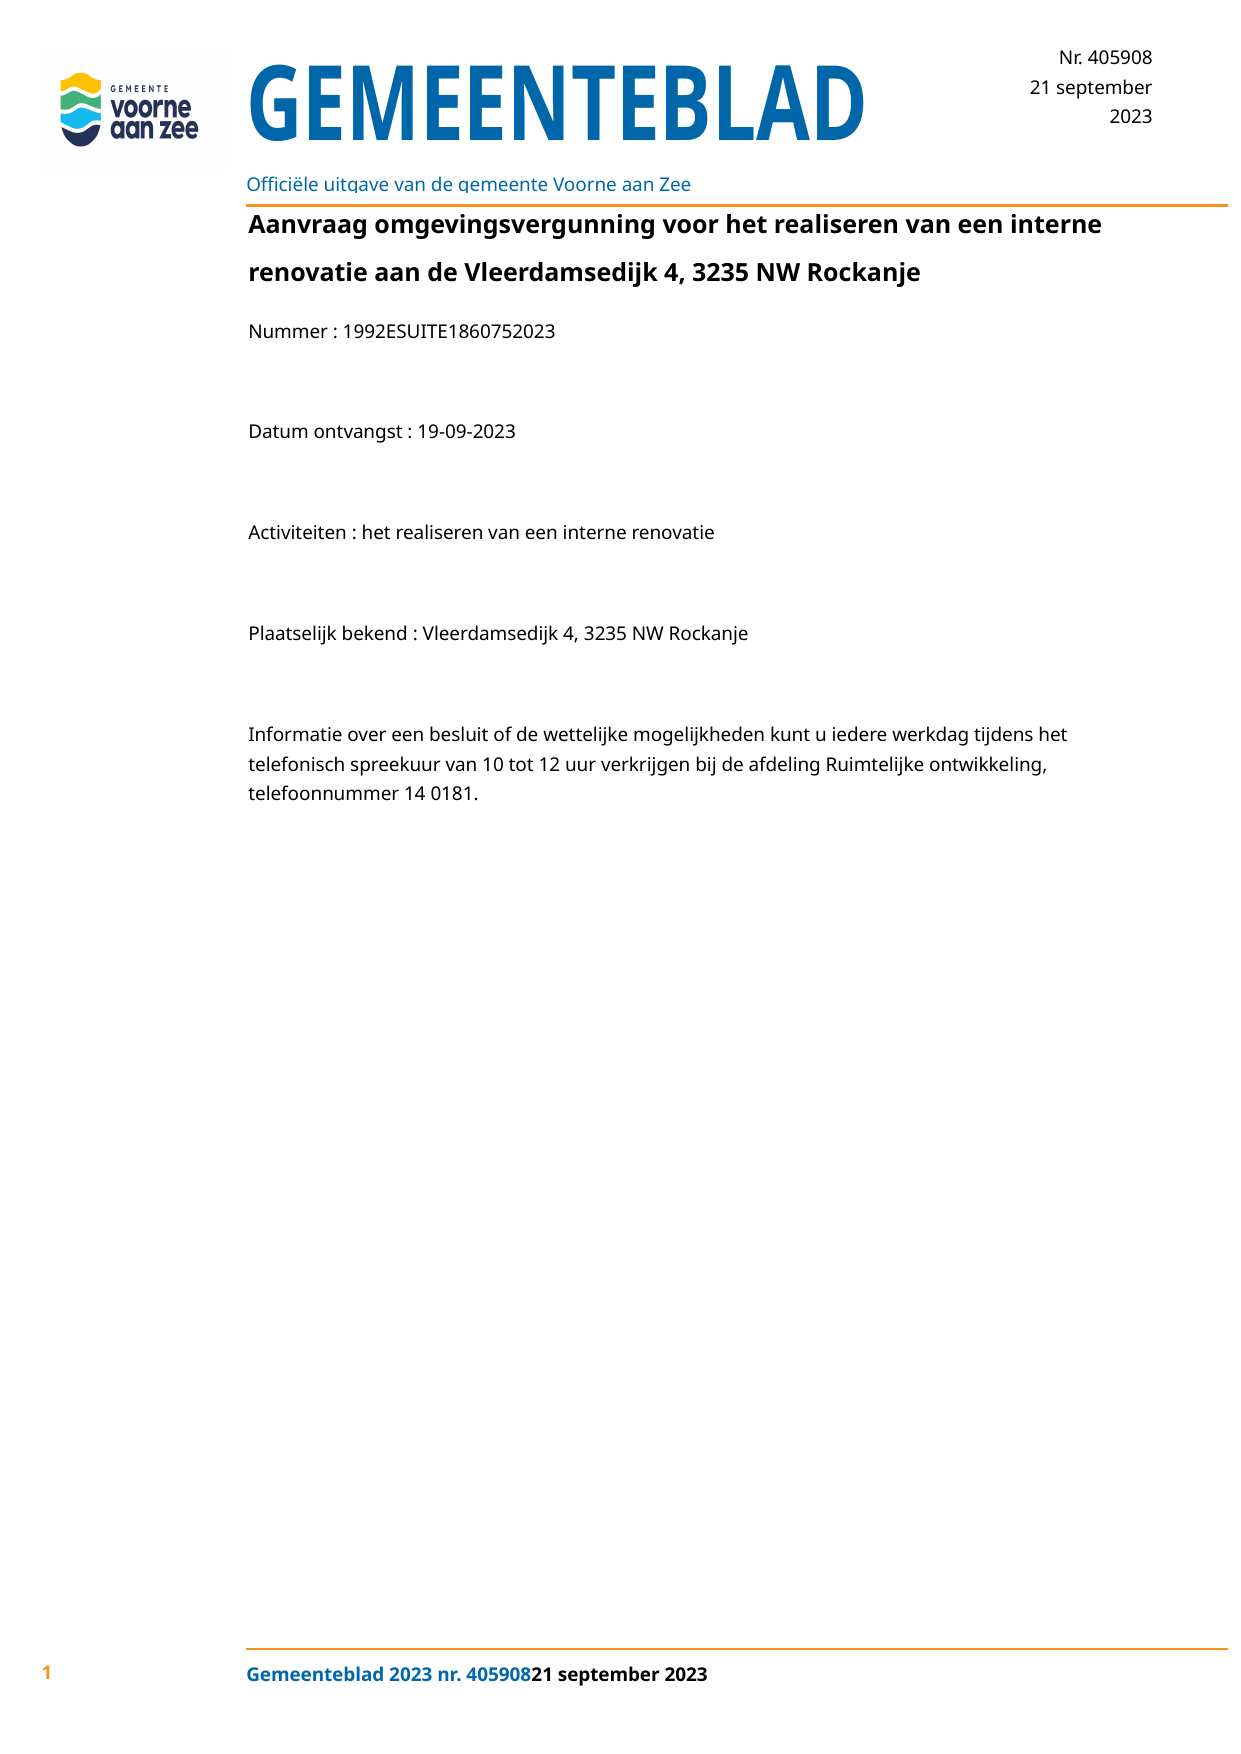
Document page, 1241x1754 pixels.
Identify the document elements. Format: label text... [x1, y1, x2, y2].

picture [41, 47, 231, 172]
text Nummer : 1992ESUITE1860752023 [248, 318, 1152, 344]
text Datum ontvangst : 19-09-2023 [248, 419, 1152, 444]
text Aanvraag omgevingsvergunning voor het realiseren van een interne renovatie aan de Vleerdamsedijk 4, 3235 NW Rockanje [248, 207, 1152, 288]
text Informatie over een besluit of de wettelijke mogelijkheden kunt u iedere werkdag tijdens het telefonisch spreekuur van 10 tot 12 uur verkrijgen bij de afdeling Ruimtelijke ontwikkeling, telefoonnummer 14 0181. [248, 721, 1152, 806]
text Plaatselijk bekend : Vleerdamsedijk 4, 3235 NW Rockanje [248, 620, 1152, 646]
text Activiteiten : het realiseren van een interne renovatie [248, 519, 1152, 545]
